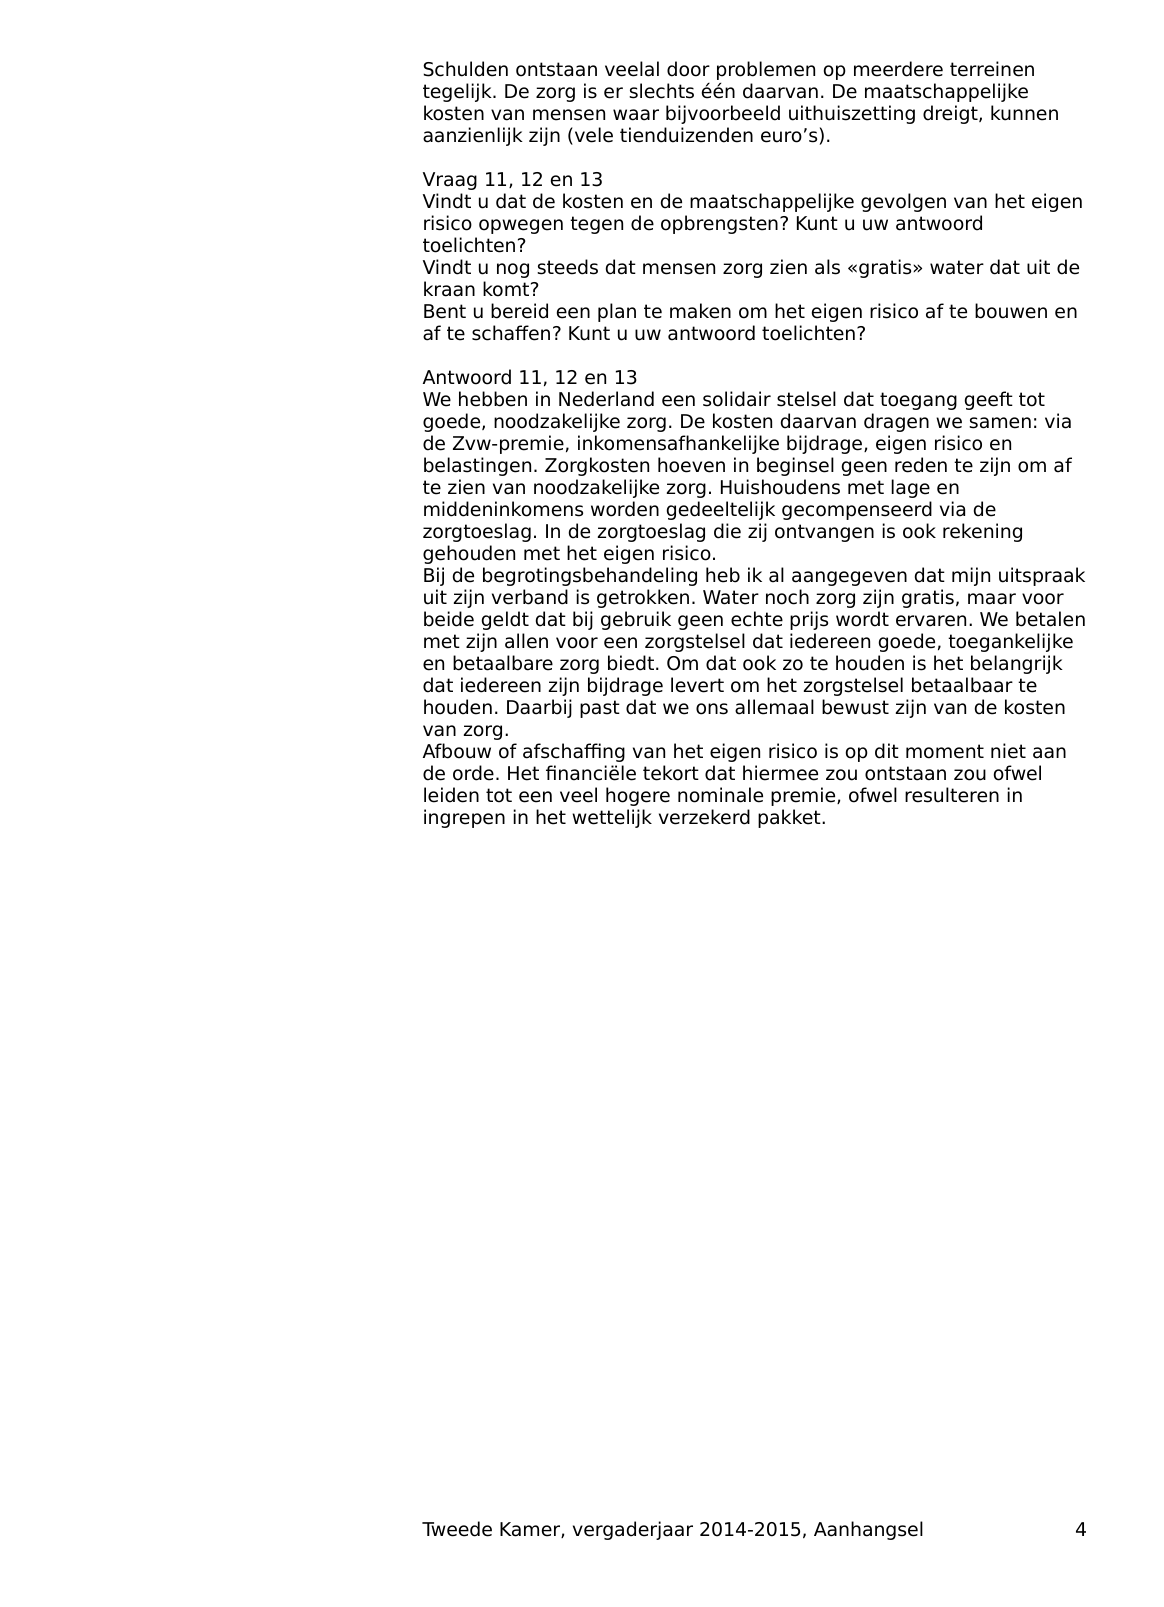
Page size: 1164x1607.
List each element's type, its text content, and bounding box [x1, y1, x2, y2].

text Vindt u dat de kosten en de maatschappelijke gevolgen van het eigen risico opwegen tegen de opbrengsten? Kunt u uw antwoord toelichten? [422, 191, 1087, 257]
text Afbouw of afschaffing van het eigen risico is op dit moment niet aan de orde. Het financiële tekort dat hiermee zou ontstaan zou ofwel leiden tot een veel hogere nominale premie, ofwel resulteren in ingrepen in het wettelijk verzekerd pakket. [422, 741, 1087, 829]
text Bij de begrotingsbehandeling heb ik al aangegeven dat mijn uitspraak uit zijn verband is getrokken. Water noch zorg zijn gratis, maar voor beide geldt dat bij gebruik geen echte prijs wordt ervaren. We betalen met zijn allen voor een zorgstelsel dat iedereen goede, toegankelijke en betaalbare zorg biedt. Om dat ook zo te houden is het belangrijk dat iedereen zijn bijdrage levert om het zorgstelsel betaalbaar te houden. Daarbij past dat we ons allemaal bewust zijn van de kosten van zorg. [422, 565, 1087, 741]
text Vraag 11, 12 en 13 [422, 169, 1087, 191]
text Bent u bereid een plan te maken om het eigen risico af te bouwen en af te schaffen? Kunt u uw antwoord toelichten? [422, 301, 1087, 345]
text We hebben in Nederland een solidair stelsel dat toegang geeft tot goede, noodzakelijke zorg. De kosten daarvan dragen we samen: via de Zvw-premie, inkomensafhankelijke bijdrage, eigen risico en belastingen. Zorgkosten hoeven in beginsel geen reden te zijn om af te zien van noodzakelijke zorg. Huishoudens met lage en middeninkomens worden gedeeltelijk gecompenseerd via de zorgtoeslag. In de zorgtoeslag die zij ontvangen is ook rekening gehouden met het eigen risico. [422, 389, 1087, 565]
text Antwoord 11, 12 en 13 [422, 367, 1087, 389]
text Schulden ontstaan veelal door problemen op meerdere terreinen tegelijk. De zorg is er slechts één daarvan. De maatschappelijke kosten van mensen waar bijvoorbeeld uithuiszetting dreigt, kunnen aanzienlijk zijn (vele tienduizenden euro’s). [422, 59, 1087, 147]
text Vindt u nog steeds dat mensen zorg zien als «gratis» water dat uit de kraan komt? [422, 257, 1087, 301]
